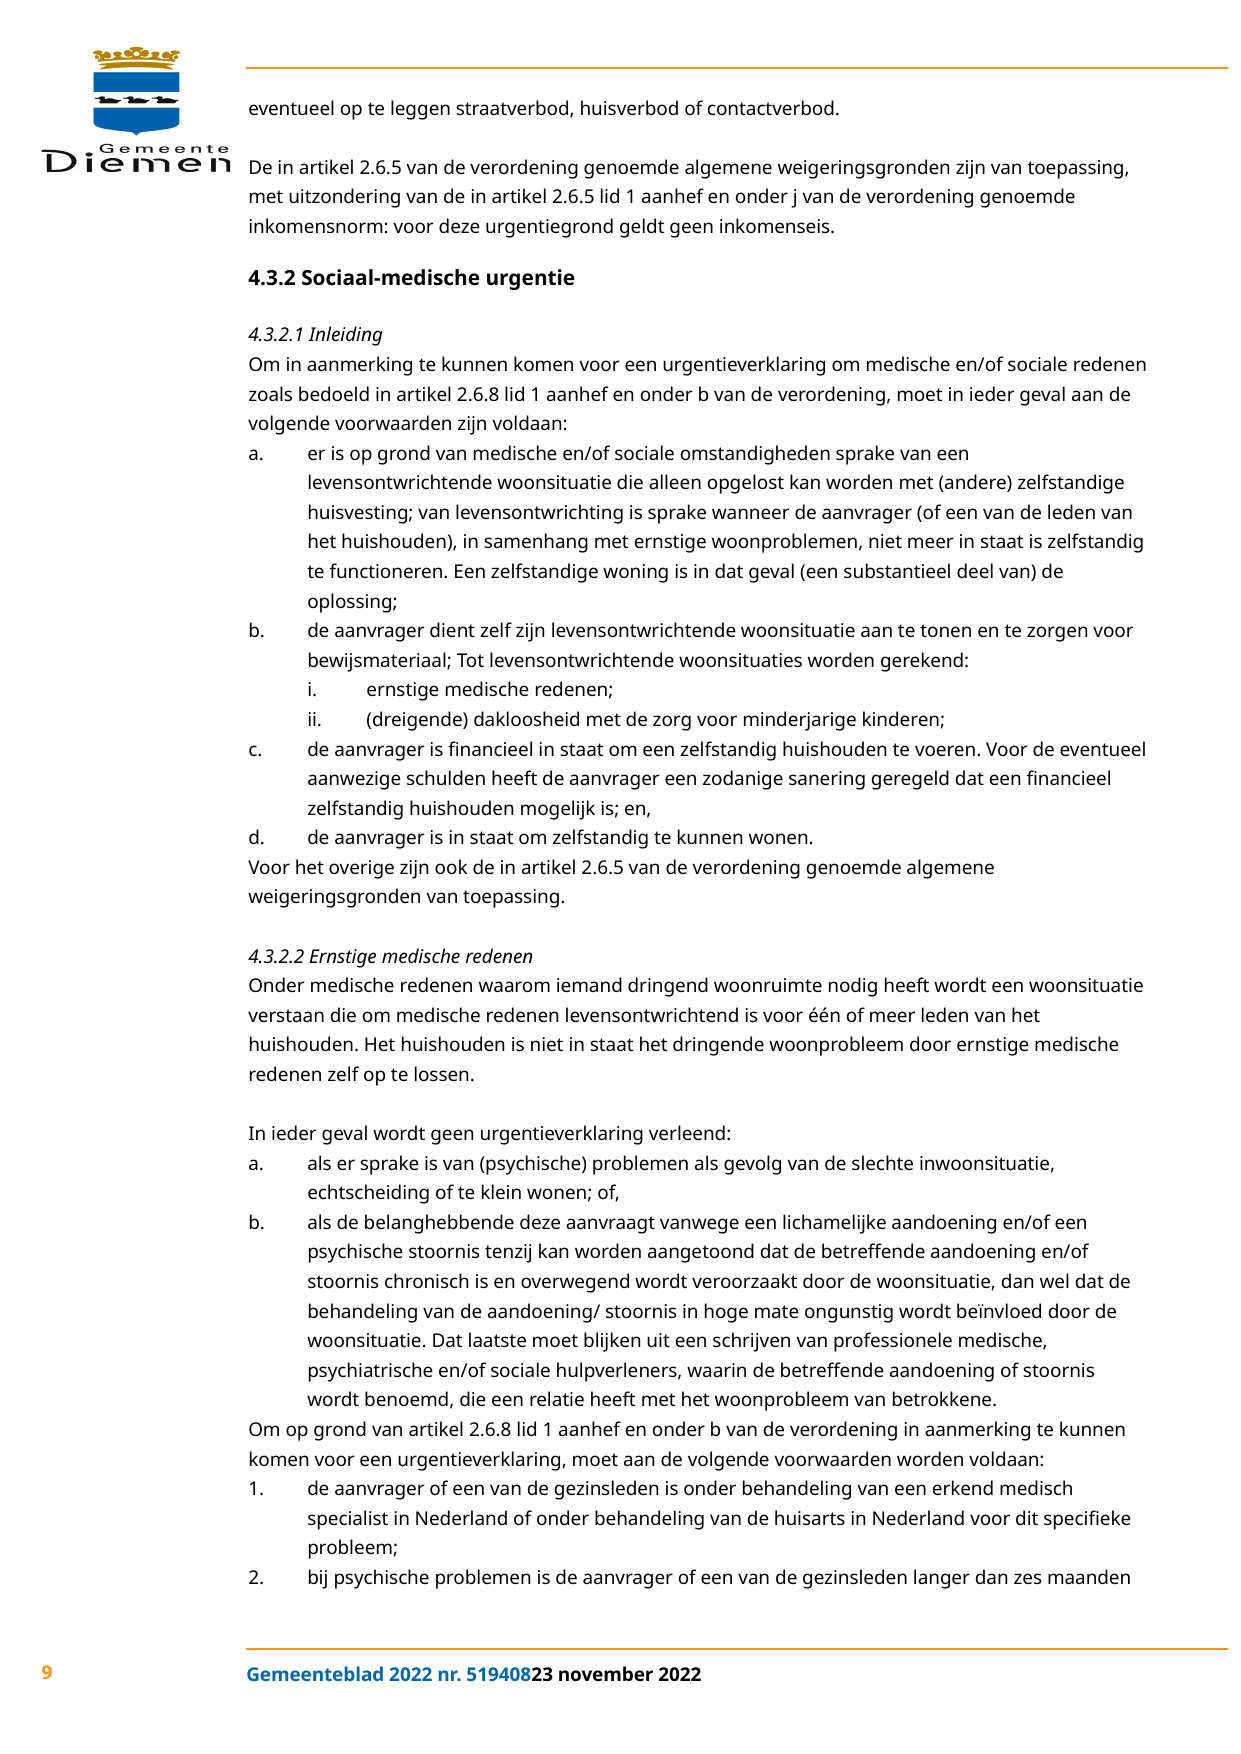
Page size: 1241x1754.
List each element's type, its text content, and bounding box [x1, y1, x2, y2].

list de aanvrager dient zelf zijn levensontwrichtende woonsituatie aan te tonen en te zorgen voor bewijsmateriaal; Tot levensontwrichtende woonsituaties worden gerekend: [248, 617, 1152, 673]
list de aanvrager is in staat om zelfstandig te kunnen wonen. [248, 824, 1152, 850]
text 4.3.2 Sociaal-medische urgentie [248, 263, 1152, 292]
list (dreigende) dakloosheid met de zorg voor minderjarige kinderen; [307, 706, 1152, 732]
text De in artikel 2.6.5 van de verordening genoemde algemene weigeringsgronden zijn van toepassing, met uitzondering van de in artikel 2.6.5 lid 1 aanhef en onder j van de verordening genoemde inkomensnorm: voor deze urgentiegrond geldt geen inkomenseis. [248, 154, 1152, 239]
text Onder medische redenen waarom iemand dringend woonruimte nodig heeft wordt een woonsituatie verstaan die om medische redenen levensontwrichtend is voor één of meer leden van het huishouden. Het huishouden is niet in staat het dringende woonprobleem door ernstige medische redenen zelf op te lossen. [248, 972, 1152, 1087]
list als er sprake is van (psychische) problemen als gevolg van de slechte inwoonsituatie, echtscheiding of te klein wonen; of, [248, 1150, 1152, 1205]
text Voor het overige zijn ook de in artikel 2.6.5 van de verordening genoemde algemene weigeringsgronden van toepassing. [248, 854, 1152, 909]
text Om op grond van artikel 2.6.8 lid 1 aanhef en onder b van de verordening in aanmerking te kunnen komen voor een urgentieverklaring, moet aan de volgende voorwaarden worden voldaan: [248, 1416, 1152, 1471]
text 4.3.2.2 Ernstige medische redenen [248, 943, 1152, 968]
picture [41, 47, 231, 172]
list de aanvrager of een van de gezinsleden is onder behandeling van een erkend medisch specialist in Nederland of onder behandeling van de huisarts in Nederland voor dit specifieke probleem; [248, 1475, 1152, 1560]
list ernstige medische redenen; [307, 677, 1152, 702]
list als de belanghebbende deze aanvraagt vanwege een lichamelijke aandoening en/of een psychische stoornis tenzij kan worden aangetoond dat de betreffende aandoening en/of stoornis chronisch is en overwegend wordt veroorzaakt door de woonsituatie, dan wel dat de behandeling van de aandoening/ stoornis in hoge mate ongunstig wordt beïnvloed door de woonsituatie. Dat laatste moet blijken uit een schrijven van professionele medische, psychiatrische en/of sociale hulpverleners, waarin de betreffende aandoening of stoornis wordt benoemd, die een relatie heeft met het woonprobleem van betrokkene. [248, 1209, 1152, 1412]
list er is op grond van medische en/of sociale omstandigheden sprake van een levensontwrichtende woonsituatie die alleen opgelost kan worden met (andere) zelfstandige huisvesting; van levensontwrichting is sprake wanneer de aanvrager (of een van de leden van het huishouden), in samenhang met ernstige woonproblemen, niet meer in staat is zelfstandig te functioneren. Een zelfstandige woning is in dat geval (een substantieel deel van) de oplossing; [248, 440, 1152, 613]
text eventueel op te leggen straatverbod, huisverbod of contactverbod. [248, 95, 1152, 121]
text Om in aanmerking te kunnen komen voor een urgentieverklaring om medische en/of sociale redenen zoals bedoeld in artikel 2.6.8 lid 1 aanhef en onder b van de verordening, moet in ieder geval aan de volgende voorwaarden zijn voldaan: [248, 351, 1152, 436]
text 4.3.2.1 Inleiding [248, 322, 1152, 347]
list de aanvrager is financieel in staat om een zelfstandig huishouden te voeren. Voor de eventueel aanwezige schulden heeft de aanvrager een zodanige sanering geregeld dat een financieel zelfstandig huishouden mogelijk is; en, [248, 736, 1152, 821]
text In ieder geval wordt geen urgentieverklaring verleend: [248, 1120, 1152, 1146]
list bij psychische problemen is de aanvrager of een van de gezinsleden langer dan zes maanden [248, 1564, 1152, 1590]
